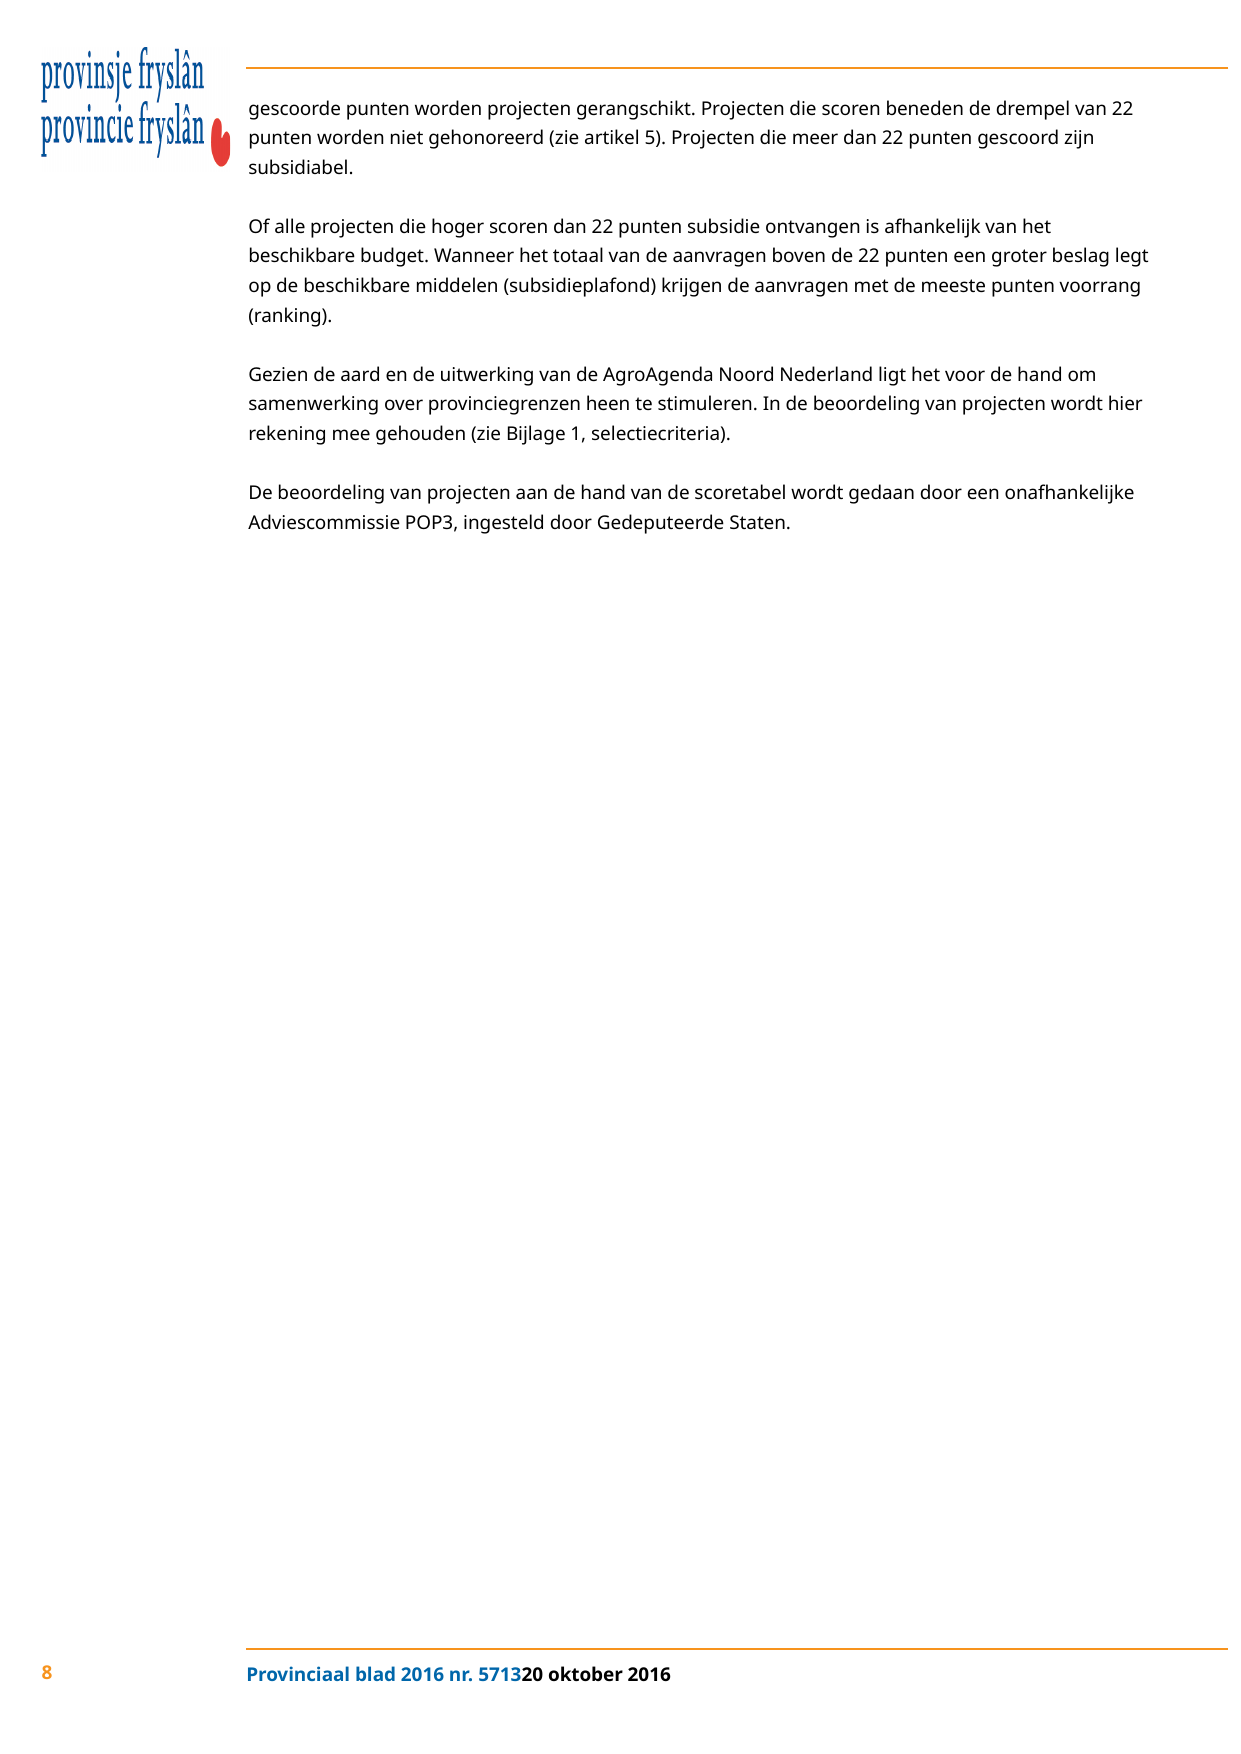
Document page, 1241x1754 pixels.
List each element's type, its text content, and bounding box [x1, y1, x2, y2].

text De beoordeling van projecten aan de hand van de scoretabel wordt gedaan door een onafhankelijke Adviescommissie POP3, ingesteld door Gedeputeerde Staten. [248, 479, 1152, 535]
text Gezien de aard en de uitwerking van de AgroAgenda Noord Nederland ligt het voor de hand om samenwerking over provinciegrenzen heen te stimuleren. In de beoordeling van projecten wordt hier rekening mee gehouden (zie Bijlage 1, selectiecriteria). [248, 361, 1152, 446]
text Of alle projecten die hoger scoren dan 22 punten subsidie ontvangen is afhankelijk van het beschikbare budget. Wanneer het totaal van de aanvragen boven de 22 punten een groter beslag legt op de beschikbare middelen (subsidieplafond) krijgen de aanvragen met de meeste punten voorrang (ranking). [248, 213, 1152, 328]
text gescoorde punten worden projecten gerangschikt. Projecten die scoren beneden de drempel van 22 punten worden niet gehonoreerd (zie artikel 5). Projecten die meer dan 22 punten gescoord zijn subsidiabel. [248, 95, 1152, 180]
picture [41, 47, 231, 172]
